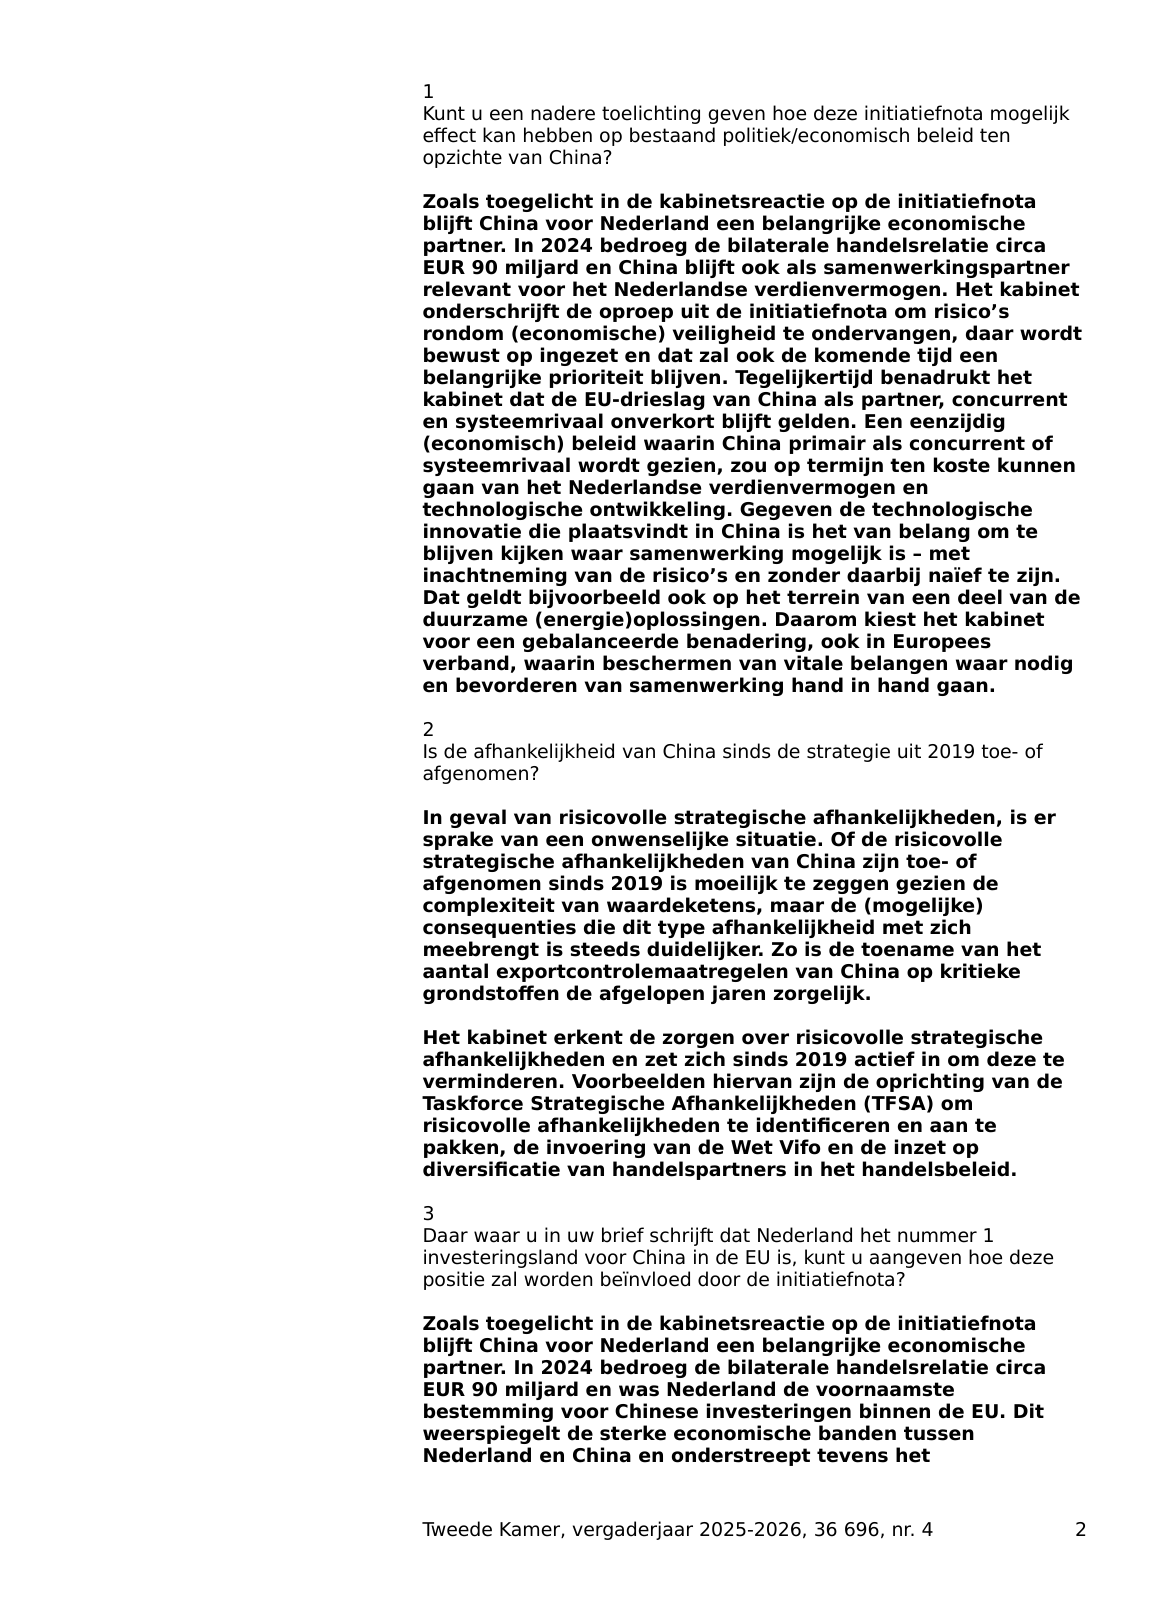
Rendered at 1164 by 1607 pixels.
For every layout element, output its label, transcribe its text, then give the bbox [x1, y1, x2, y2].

text Zoals toegelicht in de kabinetsreactie op de initiatiefnota blijft China voor Nederland een belangrijke economische partner. In 2024 bedroeg de bilaterale handelsrelatie circa EUR 90 miljard en China blijft ook als samenwerkingspartner relevant voor het Nederlandse verdienvermogen. Het kabinet onderschrijft de oproep uit de initiatiefnota om risico’s rondom (economische) veiligheid te ondervangen, daar wordt bewust op ingezet en dat zal ook de komende tijd een belangrijke prioriteit blijven. Tegelijkertijd benadrukt het kabinet dat de EU-drieslag van China als partner, concurrent en systeemrivaal onverkort blijft gelden. Een eenzijdig (economisch) beleid waarin China primair als concurrent of systeemrivaal wordt gezien, zou op termijn ten koste kunnen gaan van het Nederlandse verdienvermogen en technologische ontwikkeling. Gegeven de technologische innovatie die plaatsvindt in China is het van belang om te blijven kijken waar samenwerking mogelijk is – met inachtneming van de risico’s en zonder daarbij naïef te zijn. Dat geldt bijvoorbeeld ook op het terrein van een deel van de duurzame (energie)oplossingen. Daarom kiest het kabinet voor een gebalanceerde benadering, ook in Europees verband, waarin beschermen van vitale belangen waar nodig en bevorderen van samenwerking hand in hand gaan. [422, 191, 1087, 697]
text Daar waar u in uw brief schrijft dat Nederland het nummer 1 investeringsland voor China in de EU is, kunt u aangeven hoe deze positie zal worden beïnvloed door de initiatiefnota? [422, 1225, 1087, 1291]
text In geval van risicovolle strategische afhankelijkheden, is er sprake van een onwenselijke situatie. Of de risicovolle strategische afhankelijkheden van China zijn toe- of afgenomen sinds 2019 is moeilijk te zeggen gezien de complexiteit van waardeketens, maar de (mogelijke) consequenties die dit type afhankelijkheid met zich meebrengt is steeds duidelijker. Zo is de toename van het aantal exportcontrolemaatregelen van China op kritieke grondstoffen de afgelopen jaren zorgelijk. [422, 807, 1087, 1005]
text 1 [422, 81, 1087, 103]
text 2 [422, 719, 1087, 741]
text Kunt u een nadere toelichting geven hoe deze initiatiefnota mogelijk effect kan hebben op bestaand politiek/economisch beleid ten opzichte van China? [422, 103, 1087, 169]
text Het kabinet erkent de zorgen over risicovolle strategische afhankelijkheden en zet zich sinds 2019 actief in om deze te verminderen. Voorbeelden hiervan zijn de oprichting van de Taskforce Strategische Afhankelijkheden (TFSA) om risicovolle afhankelijkheden te identificeren en aan te pakken, de invoering van de Wet Vifo en de inzet op diversificatie van handelspartners in het handelsbeleid. [422, 1027, 1087, 1181]
text Is de afhankelijkheid van China sinds de strategie uit 2019 toe- of afgenomen? [422, 741, 1087, 785]
text Zoals toegelicht in de kabinetsreactie op de initiatiefnota blijft China voor Nederland een belangrijke economische partner. In 2024 bedroeg de bilaterale handelsrelatie circa EUR 90 miljard en was Nederland de voornaamste bestemming voor Chinese investeringen binnen de EU. Dit weerspiegelt de sterke economische banden tussen Nederland en China en onderstreept tevens het [422, 1313, 1087, 1467]
text 3 [422, 1203, 1087, 1225]
